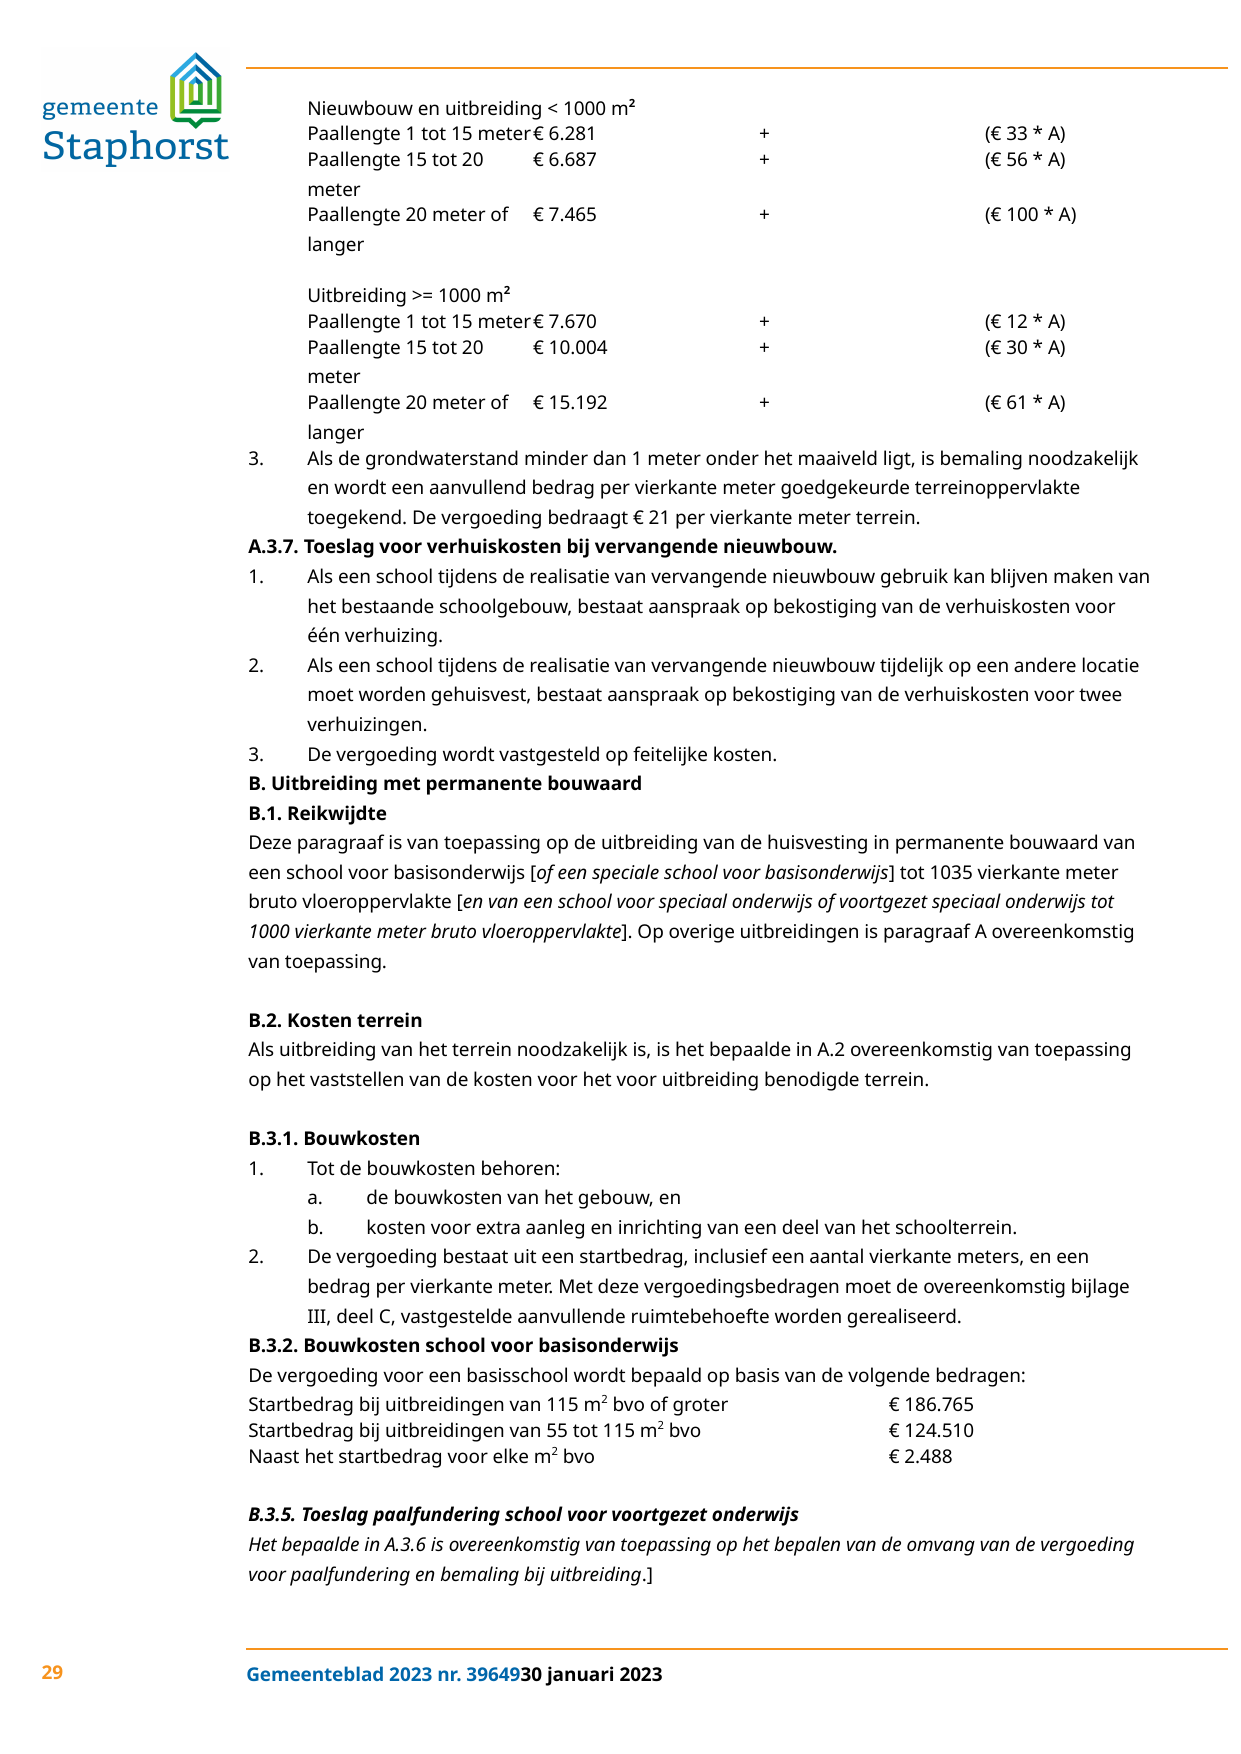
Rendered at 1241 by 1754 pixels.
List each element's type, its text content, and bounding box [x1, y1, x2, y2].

list De vergoeding wordt vastgesteld op feitelijke kosten. [248, 741, 1152, 766]
picture [41, 47, 231, 172]
text Deze paragraaf is van toepassing op de uitbreiding van de huisvesting in permanente bouwaard van een school voor basisonderwijs [of een speciale school voor basisonderwijs] tot 1035 vierkante meter bruto vloeroppervlakte [en van een school voor speciaal onderwijs of voortgezet speciaal onderwijs tot 1000 vierkante meter bruto vloeroppervlakte]. Op overige uitbreidingen is paragraaf A overeenkomstig van toepassing. [248, 829, 1152, 973]
table_cell (€ 100 * A) [985, 202, 1211, 257]
table_cell Paallengte 1 tot 15 meter [307, 121, 533, 146]
table_cell Paallengte 15 tot 20 meter [307, 334, 533, 389]
list de bouwkosten van het gebouw, en [307, 1184, 1152, 1210]
table_cell (€ 33 * A) [985, 121, 1211, 146]
text B.3.5. Toeslag paalfundering school voor voortgezet onderwijs [248, 1502, 1152, 1527]
table_cell (€ 30 * A) [985, 334, 1211, 389]
table_cell Naast het startbedrag voor elke m2 bvo [248, 1443, 888, 1469]
text Als uitbreiding van het terrein noodzakelijk is, is het bepaalde in A.2 overeenkomstig van toepassing op het vaststellen van de kosten voor het voor uitbreiding benodigde terrein. [248, 1037, 1152, 1092]
table_header € 186.765 [889, 1392, 1152, 1417]
list kosten voor extra aanleg en inrichting van een deel van het schoolterrein. [307, 1214, 1152, 1240]
table_cell Uitbreiding >= 1000 m2 [307, 283, 1211, 308]
table_cell € 2.488 [889, 1443, 1152, 1469]
table_cell € 15.192 [533, 390, 759, 445]
text B. Uitbreiding met permanente bouwaard [248, 770, 1152, 796]
table_cell Paallengte 20 meter of langer [307, 202, 533, 257]
table_cell € 10.004 [533, 334, 759, 389]
table_header Nieuwbouw en uitbreiding < 1000 m2 [307, 95, 1211, 121]
text Het bepaalde in A.3.6 is overeenkomstig van toepassing op het bepalen van de omvang van de vergoeding voor paalfundering en bemaling bij uitbreiding.] [248, 1531, 1152, 1587]
table_cell € 6.687 [533, 146, 759, 202]
table_cell + [759, 121, 985, 146]
table_cell (€ 61 * A) [985, 390, 1211, 445]
table_cell € 124.510 [889, 1418, 1152, 1443]
table_cell € 6.281 [533, 121, 759, 146]
text De vergoeding voor een basisschool wordt bepaald op basis van de volgende bedragen: [248, 1362, 1152, 1388]
table_cell € 7.670 [533, 309, 759, 334]
table_cell + [759, 309, 985, 334]
text B.1. Reikwijdte [248, 800, 1152, 826]
text A.3.7. Toeslag voor verhuiskosten bij vervangende nieuwbouw. [248, 534, 1152, 559]
list Als de grondwaterstand minder dan 1 meter onder het maaiveld ligt, is bemaling noodzakelijk en wordt een aanvullend bedrag per vierkante meter goedgekeurde terreinoppervlakte toegekend. De vergoeding bedraagt € 21 per vierkante meter terrein. [248, 445, 1152, 530]
table_cell + [759, 334, 985, 389]
table_cell Paallengte 1 tot 15 meter [307, 309, 533, 334]
table_cell (€ 56 * A) [985, 146, 1211, 202]
table_cell Paallengte 15 tot 20 meter [307, 146, 533, 202]
table_cell + [759, 202, 985, 257]
list De vergoeding bestaat uit een startbedrag, inclusief een aantal vierkante meters, en een bedrag per vierkante meter. Met deze vergoedingsbedragen moet de overeenkomstig bijlage III, deel C, vastgestelde aanvullende ruimtebehoefte worden gerealiseerd. [248, 1244, 1152, 1328]
text B.2. Kosten terrein [248, 1007, 1152, 1033]
text B.3.1. Bouwkosten [248, 1125, 1152, 1151]
table_cell € 7.465 [533, 202, 759, 257]
list Tot de bouwkosten behoren: [248, 1155, 1152, 1181]
list Als een school tijdens de realisatie van vervangende nieuwbouw gebruik kan blijven maken van het bestaande schoolgebouw, bestaat aanspraak op bekostiging van de verhuiskosten voor één verhuizing. [248, 563, 1152, 648]
table_cell [307, 257, 1211, 283]
list Als een school tijdens de realisatie van vervangende nieuwbouw tijdelijk op een andere locatie moet worden gehuisvest, bestaat aanspraak op bekostiging van de verhuiskosten voor twee verhuizingen. [248, 652, 1152, 737]
table_cell Startbedrag bij uitbreidingen van 55 tot 115 m2 bvo [248, 1418, 888, 1443]
table_cell Paallengte 20 meter of langer [307, 390, 533, 445]
table_cell + [759, 146, 985, 202]
table_cell (€ 12 * A) [985, 309, 1211, 334]
table_cell + [759, 390, 985, 445]
text B.3.2. Bouwkosten school voor basisonderwijs [248, 1332, 1152, 1358]
table_header Startbedrag bij uitbreidingen van 115 m2 bvo of groter [248, 1392, 888, 1417]
